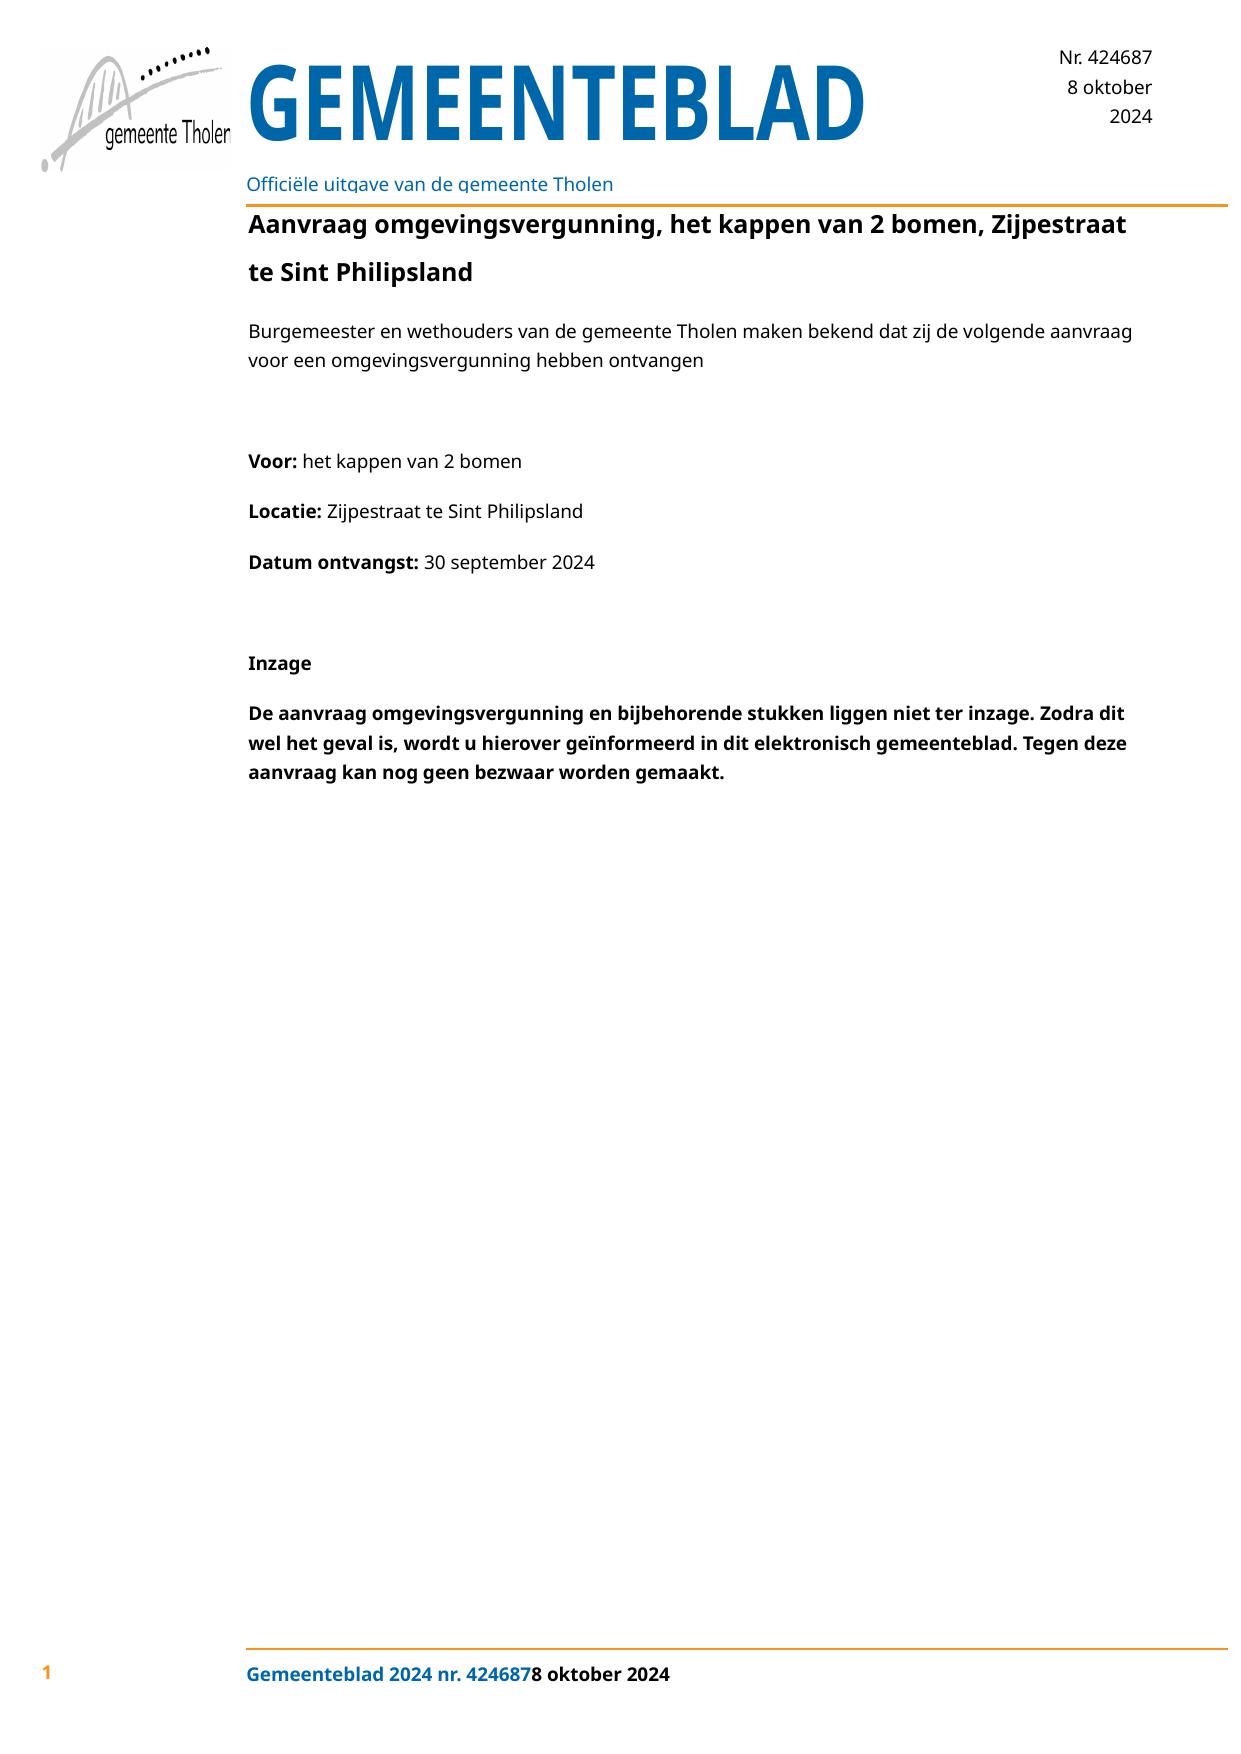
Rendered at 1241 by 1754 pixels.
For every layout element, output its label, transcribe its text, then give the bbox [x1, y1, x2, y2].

text Locatie: Zijpestraat te Sint Philipsland [248, 499, 1152, 524]
text Inzage [248, 650, 1152, 676]
picture [41, 47, 231, 172]
text Voor: het kappen van 2 bomen [248, 448, 1152, 474]
text De aanvraag omgevingsvergunning en bijbehorende stukken liggen niet ter inzage. Zodra dit wel het geval is, wordt u hierover geïnformeerd in dit elektronisch gemeenteblad. Tegen deze aanvraag kan nog geen bezwaar worden gemaakt. [248, 700, 1152, 785]
text Datum ontvangst: 30 september 2024 [248, 549, 1152, 575]
text Burgemeester en wethouders van de gemeente Tholen maken bekend dat zij de volgende aanvraag voor een omgevingsvergunning hebben ontvangen [248, 318, 1152, 373]
text Aanvraag omgevingsvergunning, het kappen van 2 bomen, Zijpestraat te Sint Philipsland [248, 207, 1152, 288]
